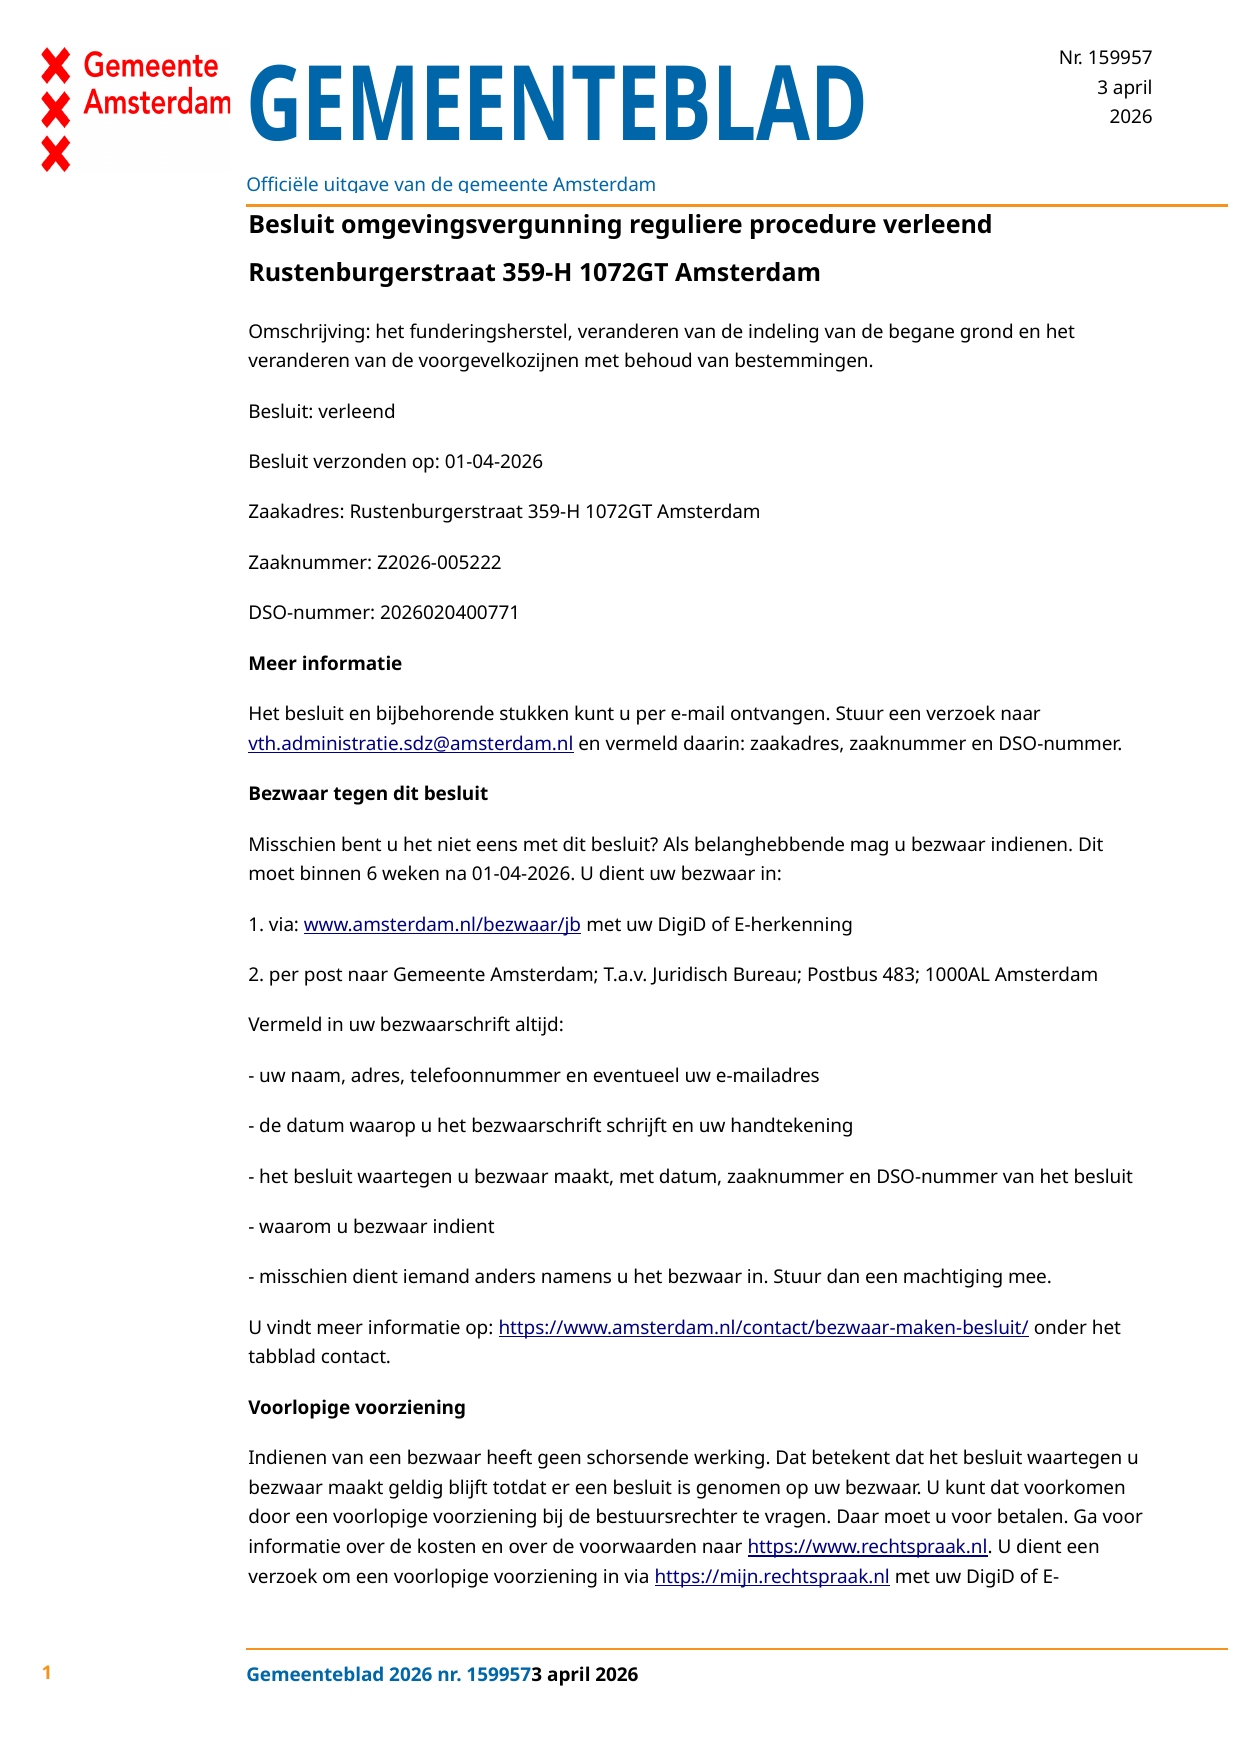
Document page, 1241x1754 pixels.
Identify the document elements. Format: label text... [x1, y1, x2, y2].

picture [41, 47, 231, 172]
text U vindt meer informatie op: https://www.amsterdam.nl/contact/bezwaar-maken-besluit/ onder het tabblad contact. [248, 1314, 1152, 1369]
text Besluit: verleend [248, 398, 1152, 424]
text Het besluit en bijbehorende stukken kunt u per e-mail ontvangen. Stuur een verzoek naar vth.administratie.sdz@amsterdam.nl en vermeld daarin: zaakadres, zaaknummer en DSO-nummer. [248, 700, 1152, 756]
text Besluit omgevingsvergunning reguliere procedure verleend Rustenburgerstraat 359-H 1072GT Amsterdam [248, 207, 1152, 288]
text 2. per post naar Gemeente Amsterdam; T.a.v. Juridisch Bureau; Postbus 483; 1000AL Amsterdam [248, 961, 1152, 987]
text Vermeld in uw bezwaarschrift altijd: [248, 1012, 1152, 1037]
text Meer informatie [248, 650, 1152, 676]
text - uw naam, adres, telefoonnummer en eventueel uw e-mailadres [248, 1062, 1152, 1088]
text Zaaknummer: Z2026-005222 [248, 549, 1152, 575]
text - waarom u bezwaar indient [248, 1213, 1152, 1239]
text Bezwaar tegen dit besluit [248, 780, 1152, 806]
text Omschrijving: het funderingsherstel, veranderen van de indeling van de begane grond en het veranderen van de voorgevelkozijnen met behoud van bestemmingen. [248, 318, 1152, 373]
text 1. via: www.amsterdam.nl/bezwaar/jb met uw DigiD of E-herkenning [248, 911, 1152, 937]
text Voorlopige voorziening [248, 1394, 1152, 1420]
text Indienen van een bezwaar heeft geen schorsende werking. Dat betekent dat het besluit waartegen u bezwaar maakt geldig blijft totdat er een besluit is genomen op uw bezwaar. U kunt dat voorkomen door een voorlopige voorziening bij de bestuursrechter te vragen. Daar moet u voor betalen. Ga voor informatie over de kosten en over de voorwaarden naar https://www.rechtspraak.nl. U dient een verzoek om een voorlopige voorziening in via https://mijn.rechtspraak.nl met uw DigiD of E- [248, 1444, 1152, 1589]
text Misschien bent u het niet eens met dit besluit? Als belanghebbende mag u bezwaar indienen. Dit moet binnen 6 weken na 01-04-2026. U dient uw bezwaar in: [248, 831, 1152, 886]
text Besluit verzonden op: 01-04-2026 [248, 448, 1152, 474]
text - het besluit waartegen u bezwaar maakt, met datum, zaaknummer en DSO-nummer van het besluit [248, 1163, 1152, 1189]
text DSO-nummer: 2026020400771 [248, 599, 1152, 625]
text - misschien dient iemand anders namens u het bezwaar in. Stuur dan een machtiging mee. [248, 1264, 1152, 1289]
text Zaakadres: Rustenburgerstraat 359-H 1072GT Amsterdam [248, 499, 1152, 524]
text - de datum waarop u het bezwaarschrift schrijft en uw handtekening [248, 1112, 1152, 1138]
